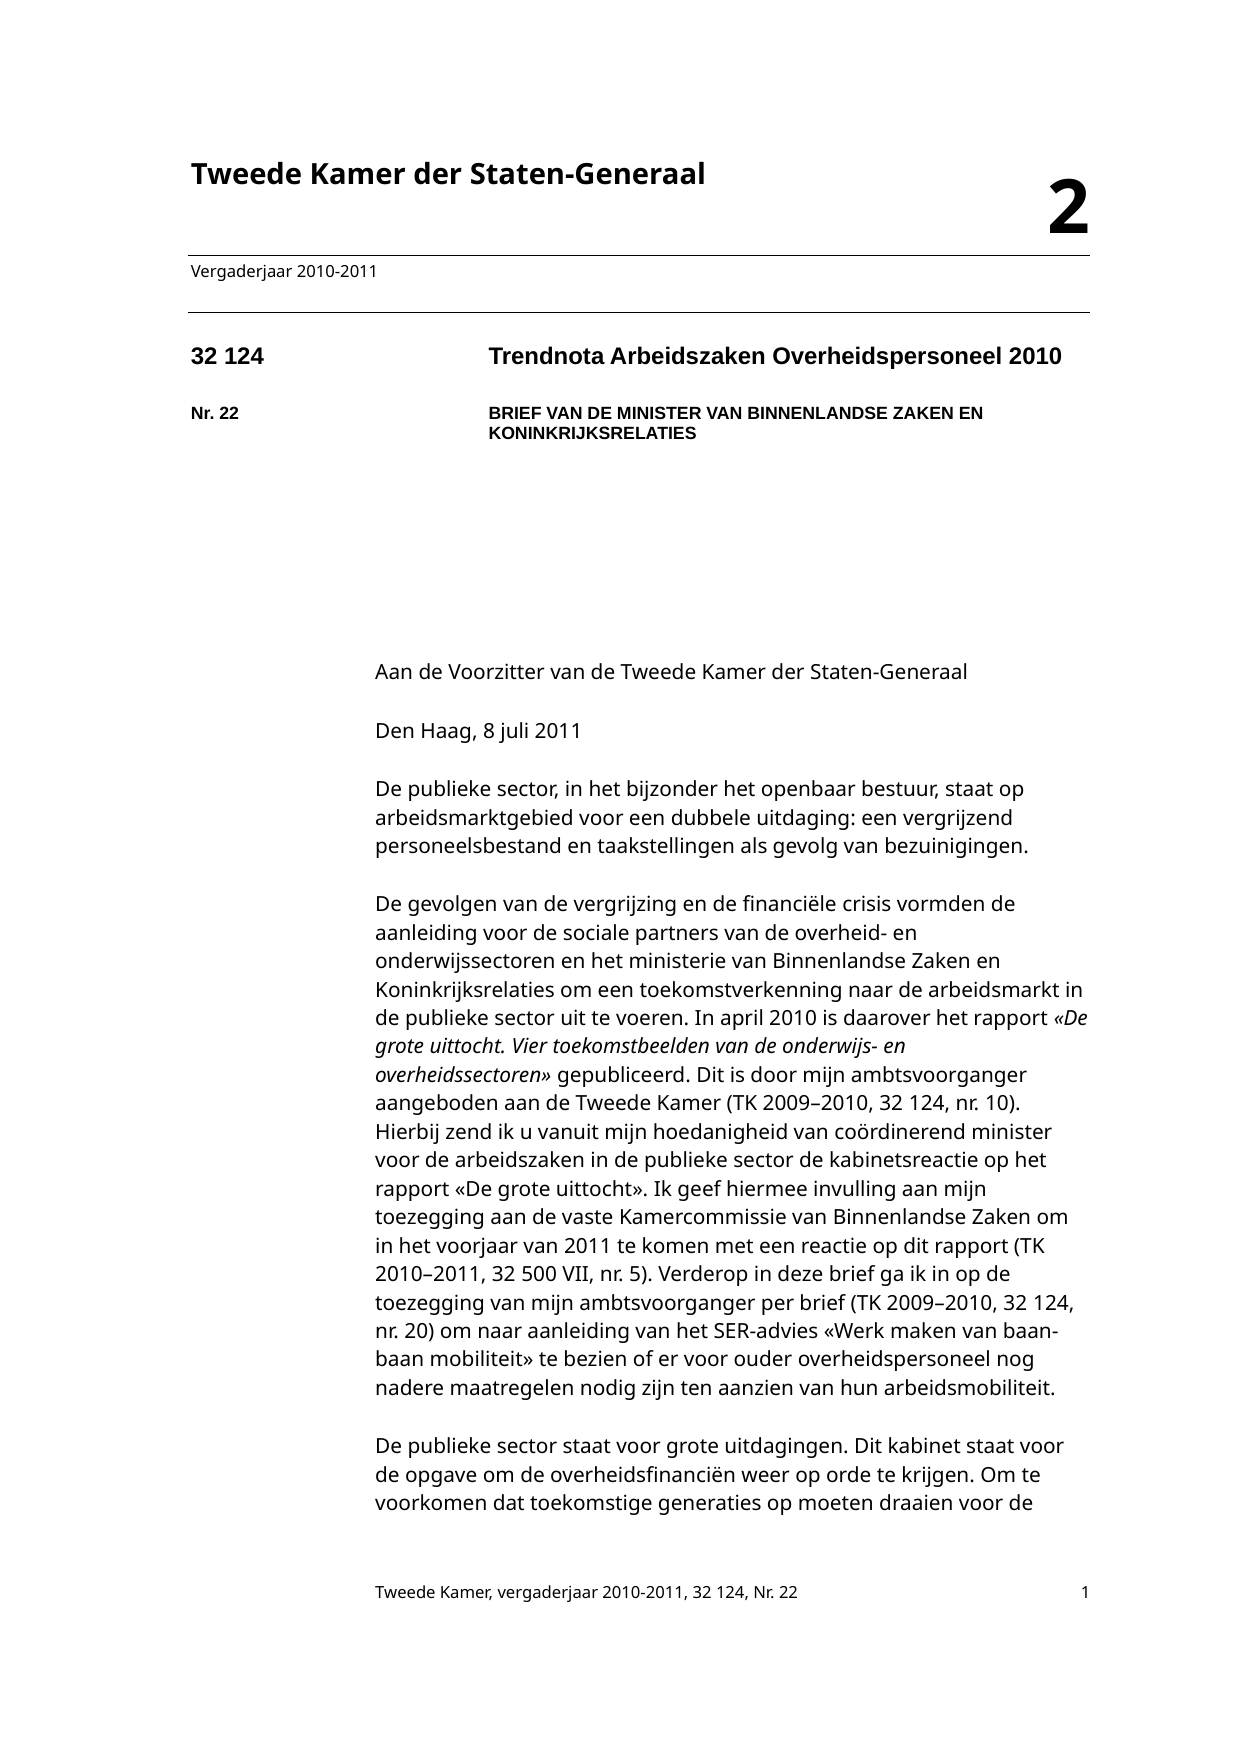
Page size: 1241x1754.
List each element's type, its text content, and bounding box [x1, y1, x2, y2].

text Den Haag, 8 juli 2011 [375, 716, 1090, 744]
table_cell [485, 313, 1090, 339]
table_cell Nr. 22 [188, 399, 485, 539]
table_header Tweede Kamer der Staten-Generaal [188, 150, 909, 255]
table_cell BRIEF VAN DE MINISTER VAN BINNENLANDSE ZAKEN EN KONINKRIJKSRELATIES [485, 399, 1090, 539]
text Aan de Voorzitter van de Tweede Kamer der Staten-Generaal [375, 657, 1090, 686]
text De publieke sector staat voor grote uitdagingen. Dit kabinet staat voor de opgave om de overheidsfinanciën weer op orde te krijgen. Om te voorkomen dat toekomstige generaties op moeten draaien voor de [375, 1431, 1090, 1517]
text De publieke sector, in het bijzonder het openbaar bestuur, staat op arbeidsmarktgebied voor een dubbele uitdaging: een vergrijzend personeelsbestand en taakstellingen als gevolg van bezuinigingen. [375, 774, 1090, 859]
table_cell Vergaderjaar 2010-2011 [188, 256, 485, 312]
table_cell [485, 256, 1090, 312]
table_cell Trendnota Arbeidszaken Overheidspersoneel 2010 [485, 339, 1090, 399]
table_cell [188, 313, 485, 339]
table_header 2 [910, 150, 1090, 255]
table_cell 32 124 [188, 339, 485, 399]
text De gevolgen van de vergrijzing en de financiële crisis vormden de aanleiding voor de sociale partners van de overheid- en onderwijssectoren en het ministerie van Binnenlandse Zaken en Koninkrijksrelaties om een toekomstverkenning naar de arbeidsmarkt in de publieke sector uit te voeren. In april 2010 is daarover het rapport «De grote uittocht. Vier toekomstbeelden van de onderwijs- en overheidssectoren» gepubliceerd. Dit is door mijn ambtsvoorganger aangeboden aan de Tweede Kamer (TK 2009–2010, 32 124, nr. 10). Hierbij zend ik u vanuit mijn hoedanigheid van coördinerend minister voor de arbeidszaken in de publieke sector de kabinetsreactie op het rapport «De grote uittocht». Ik geef hiermee invulling aan mijn toezegging aan de vaste Kamercommissie van Binnenlandse Zaken om in het voorjaar van 2011 te komen met een reactie op dit rapport (TK 2010–2011, 32 500 VII, nr. 5). Verderop in deze brief ga ik in op de toezegging van mijn ambtsvoorganger per brief (TK 2009–2010, 32 124, nr. 20) om naar aanleiding van het SER-advies «Werk maken van baan-baan mobiliteit» te bezien of er voor ouder overheidspersoneel nog nadere maatregelen nodig zijn ten aanzien van hun arbeidsmobiliteit. [375, 889, 1090, 1401]
